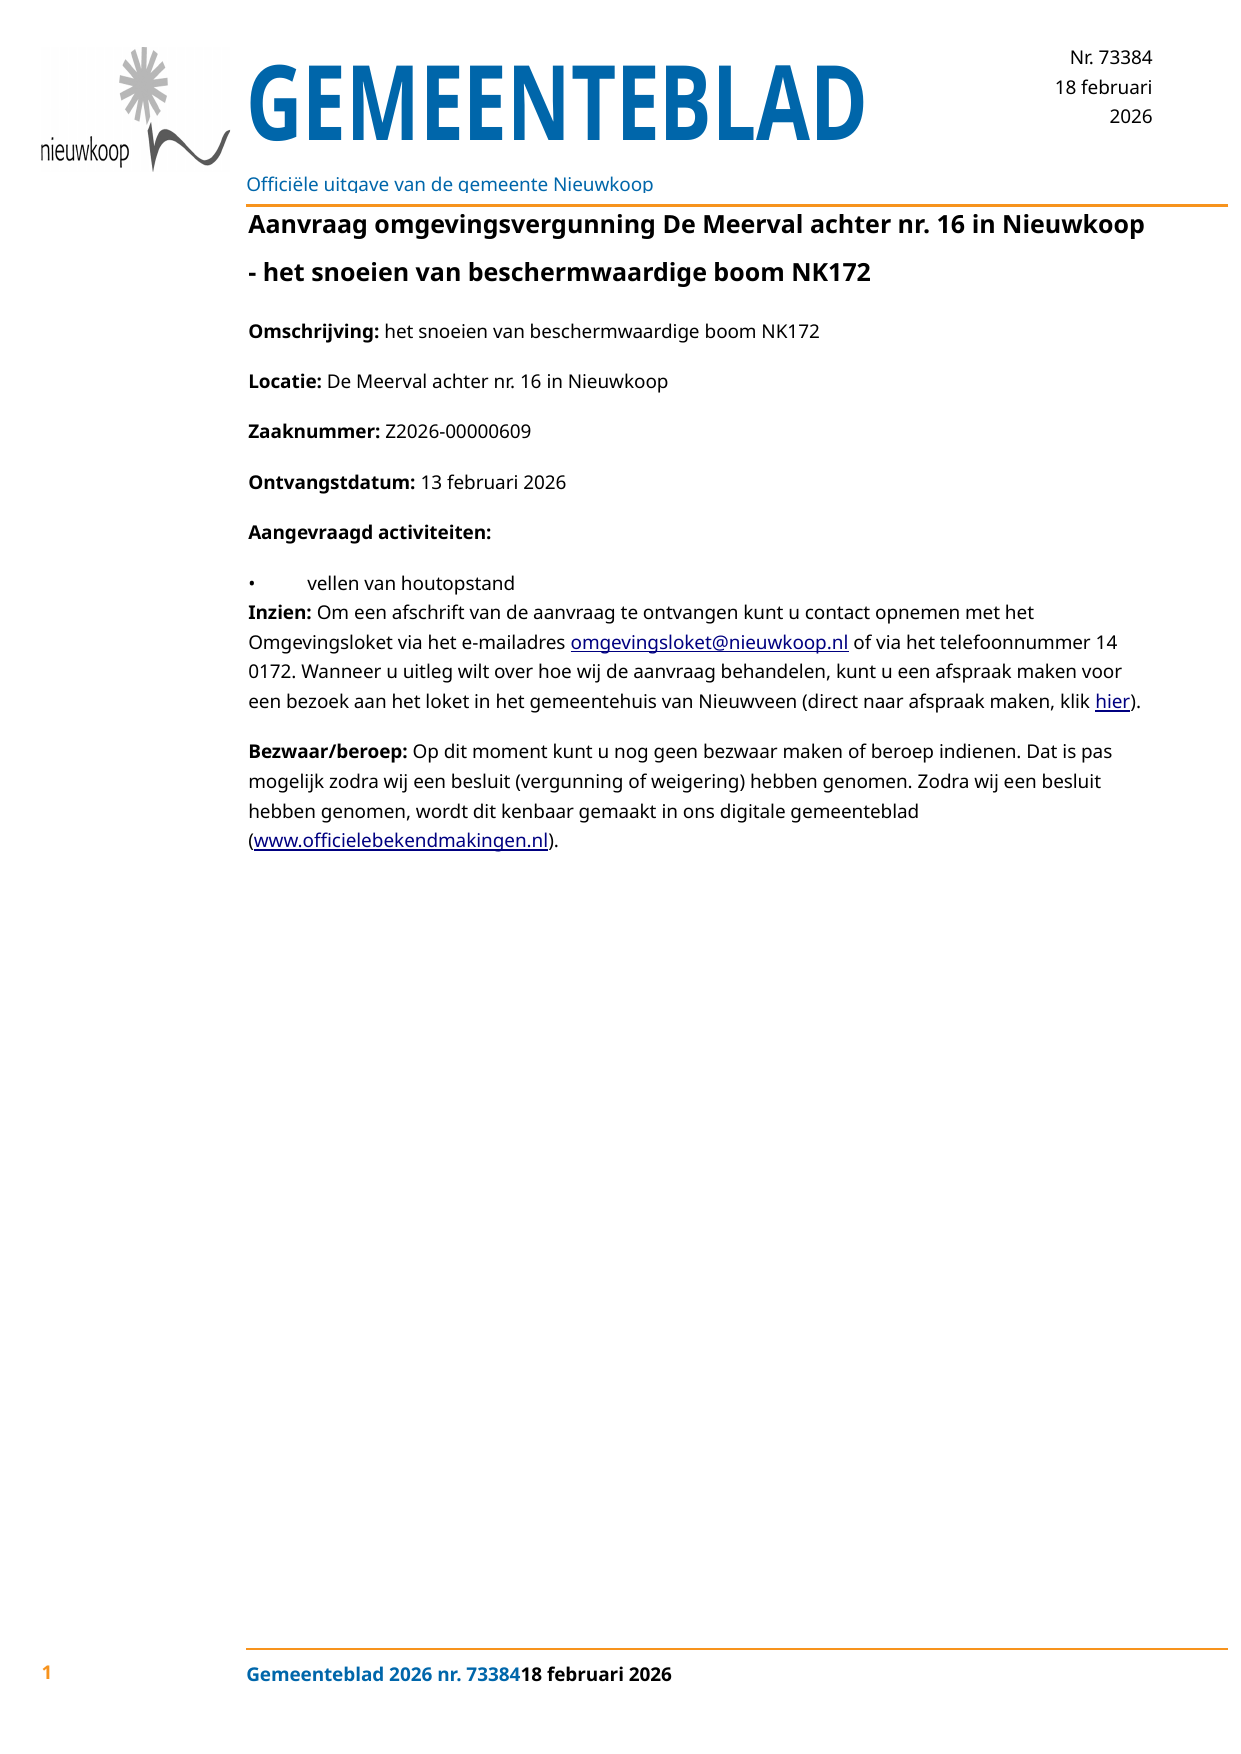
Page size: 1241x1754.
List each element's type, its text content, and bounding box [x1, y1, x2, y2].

picture [41, 47, 231, 172]
list vellen van houtopstand [248, 570, 1152, 596]
text Aangevraagd activiteiten: [248, 519, 1152, 545]
text Zaaknummer: Z2026-00000609 [248, 419, 1152, 444]
text Ontvangstdatum: 13 februari 2026 [248, 469, 1152, 495]
text Locatie: De Meerval achter nr. 16 in Nieuwkoop [248, 368, 1152, 394]
text Inzien: Om een afschrift van de aanvraag te ontvangen kunt u contact opnemen met het Omgevingsloket via het e-mailadres omgevingsloket@nieuwkoop.nl of via het telefoonnummer 14 0172. Wanneer u uitleg wilt over hoe wij de aanvraag behandelen, kunt u een afspraak maken voor een bezoek aan het loket in het gemeentehuis van Nieuwveen (direct naar afspraak maken, klik hier). [248, 599, 1152, 714]
text Bezwaar/beroep: Op dit moment kunt u nog geen bezwaar maken of beroep indienen. Dat is pas mogelijk zodra wij een besluit (vergunning of weigering) hebben genomen. Zodra wij een besluit hebben genomen, wordt dit kenbaar gemaakt in ons digitale gemeenteblad (www.officielebekendmakingen.nl). [248, 739, 1152, 853]
text Aanvraag omgevingsvergunning De Meerval achter nr. 16 in Nieuwkoop - het snoeien van beschermwaardige boom NK172 [248, 207, 1152, 288]
text Omschrijving: het snoeien van beschermwaardige boom NK172 [248, 318, 1152, 344]
